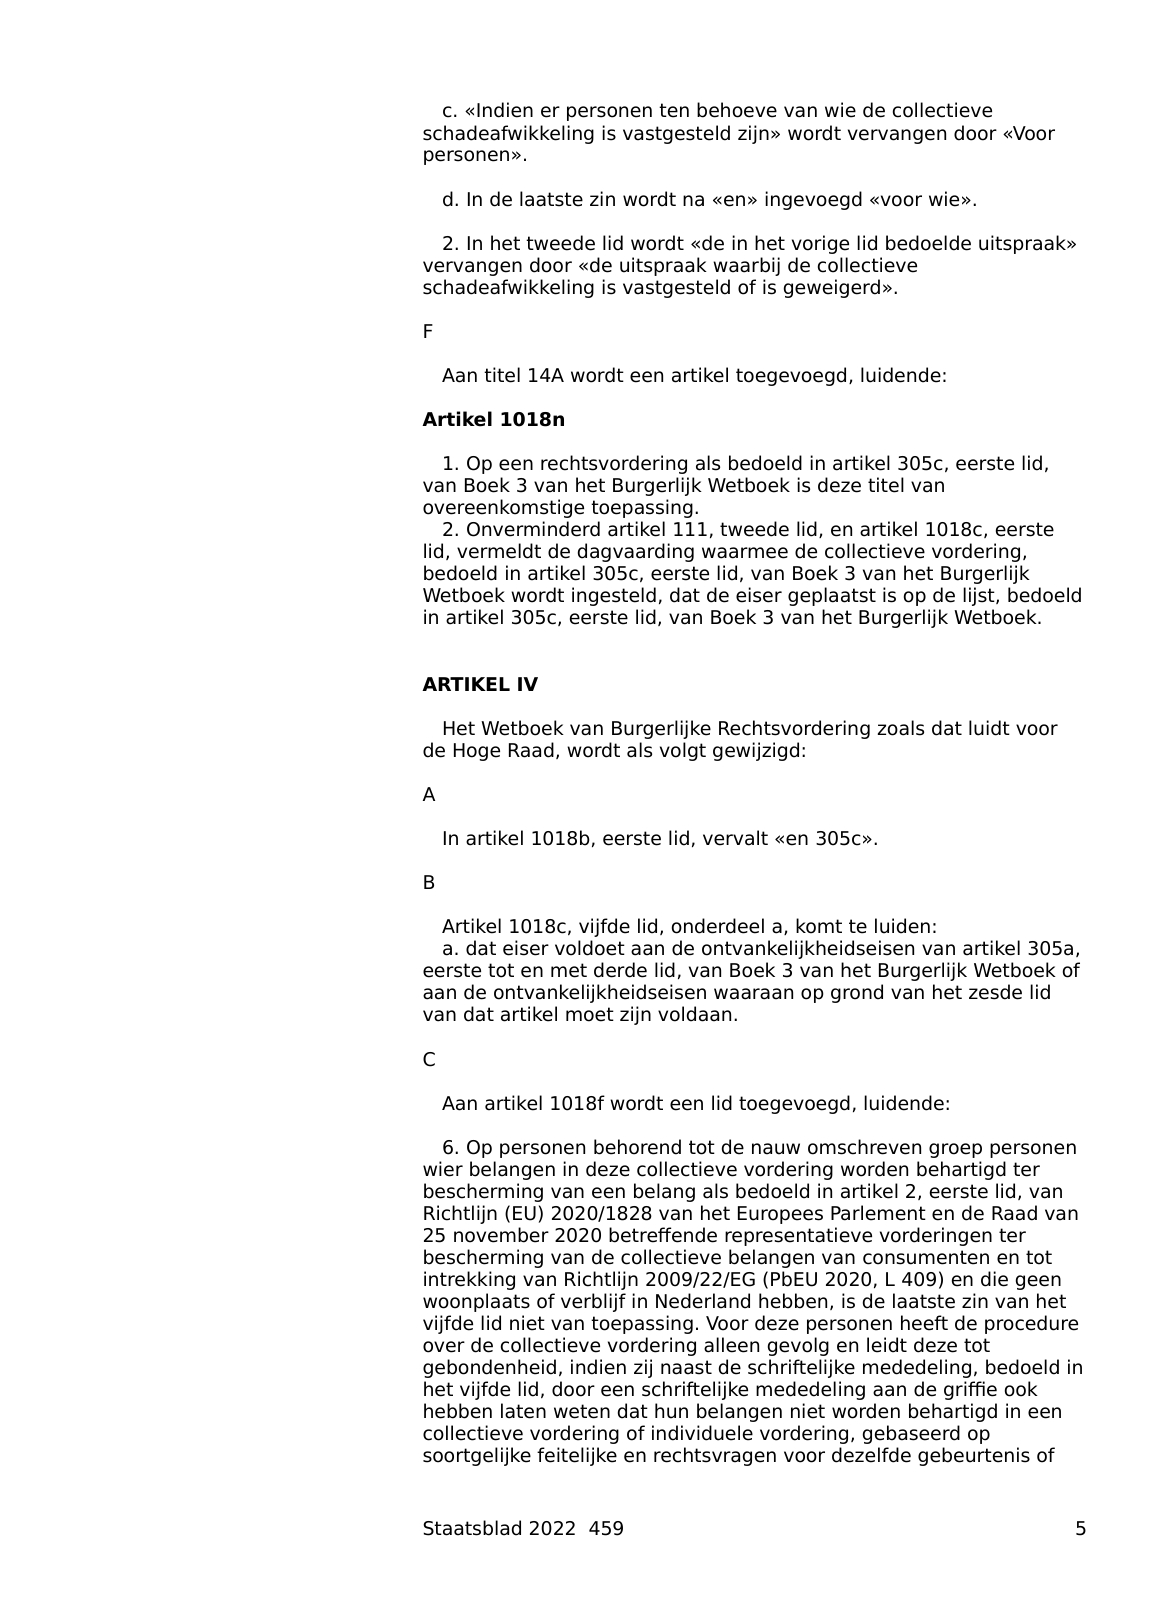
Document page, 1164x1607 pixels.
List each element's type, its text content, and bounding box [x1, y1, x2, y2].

text B [422, 872, 1087, 894]
text Aan titel 14A wordt een artikel toegevoegd, luidende: [422, 365, 1087, 387]
text 1. Op een rechtsvordering als bedoeld in artikel 305c, eerste lid, van Boek 3 van het Burgerlijk Wetboek is deze titel van overeenkomstige toepassing. [422, 453, 1087, 519]
text 2. Onverminderd artikel 111, tweede lid, en artikel 1018c, eerste lid, vermeldt de dagvaarding waarmee de collectieve vordering, bedoeld in artikel 305c, eerste lid, van Boek 3 van het Burgerlijk Wetboek wordt ingesteld, dat de eiser geplaatst is op de lijst, bedoeld in artikel 305c, eerste lid, van Boek 3 van het Burgerlijk Wetboek. [422, 519, 1087, 629]
text Artikel 1018c, vijfde lid, onderdeel a, komt te luiden: [422, 916, 1087, 938]
text c. «Indien er personen ten behoeve van wie de collectieve schadeafwikkeling is vastgesteld zijn» wordt vervangen door «Voor personen». [422, 100, 1087, 166]
text Aan artikel 1018f wordt een lid toegevoegd, luidende: [422, 1093, 1087, 1114]
text Het Wetboek van Burgerlijke Rechtsvordering zoals dat luidt voor de Hoge Raad, wordt als volgt gewijzigd: [422, 718, 1087, 762]
text 6. Op personen behorend tot de nauw omschreven groep personen wier belangen in deze collectieve vordering worden behartigd ter bescherming van een belang als bedoeld in artikel 2, eerste lid, van Richtlijn (EU) 2020/1828 van het Europees Parlement en de Raad van 25 november 2020 betreffende representatieve vorderingen ter bescherming van de collectieve belangen van consumenten en tot intrekking van Richtlijn 2009/22/EG (PbEU 2020, L 409) en die geen woonplaats of verblijf in Nederland hebben, is de laatste zin van het vijfde lid niet van toepassing. Voor deze personen heeft de procedure over de collectieve vordering alleen gevolg en leidt deze tot gebondenheid, indien zij naast de schriftelijke mededeling, bedoeld in het vijfde lid, door een schriftelijke mededeling aan de griffie ook hebben laten weten dat hun belangen niet worden behartigd in een collectieve vordering of individuele vordering, gebaseerd op soortgelijke feitelijke en rechtsvragen voor dezelfde gebeurtenis of [422, 1137, 1087, 1466]
text a. dat eiser voldoet aan de ontvankelijkheidseisen van artikel 305a, eerste tot en met derde lid, van Boek 3 van het Burgerlijk Wetboek of aan de ontvankelijkheidseisen waaraan op grond van het zesde lid van dat artikel moet zijn voldaan. [422, 938, 1087, 1026]
text A [422, 784, 1087, 806]
subtitle Artikel 1018n [422, 409, 1087, 431]
subtitle ARTIKEL IV [422, 673, 1087, 696]
text C [422, 1048, 1087, 1070]
text F [422, 321, 1087, 343]
text In artikel 1018b, eerste lid, vervalt «en 305c». [422, 828, 1087, 850]
text d. In de laatste zin wordt na «en» ingevoegd «voor wie». [422, 188, 1087, 211]
text 2. In het tweede lid wordt «de in het vorige lid bedoelde uitspraak» vervangen door «de uitspraak waarbij de collectieve schadeafwikkeling is vastgesteld of is geweigerd». [422, 233, 1087, 299]
